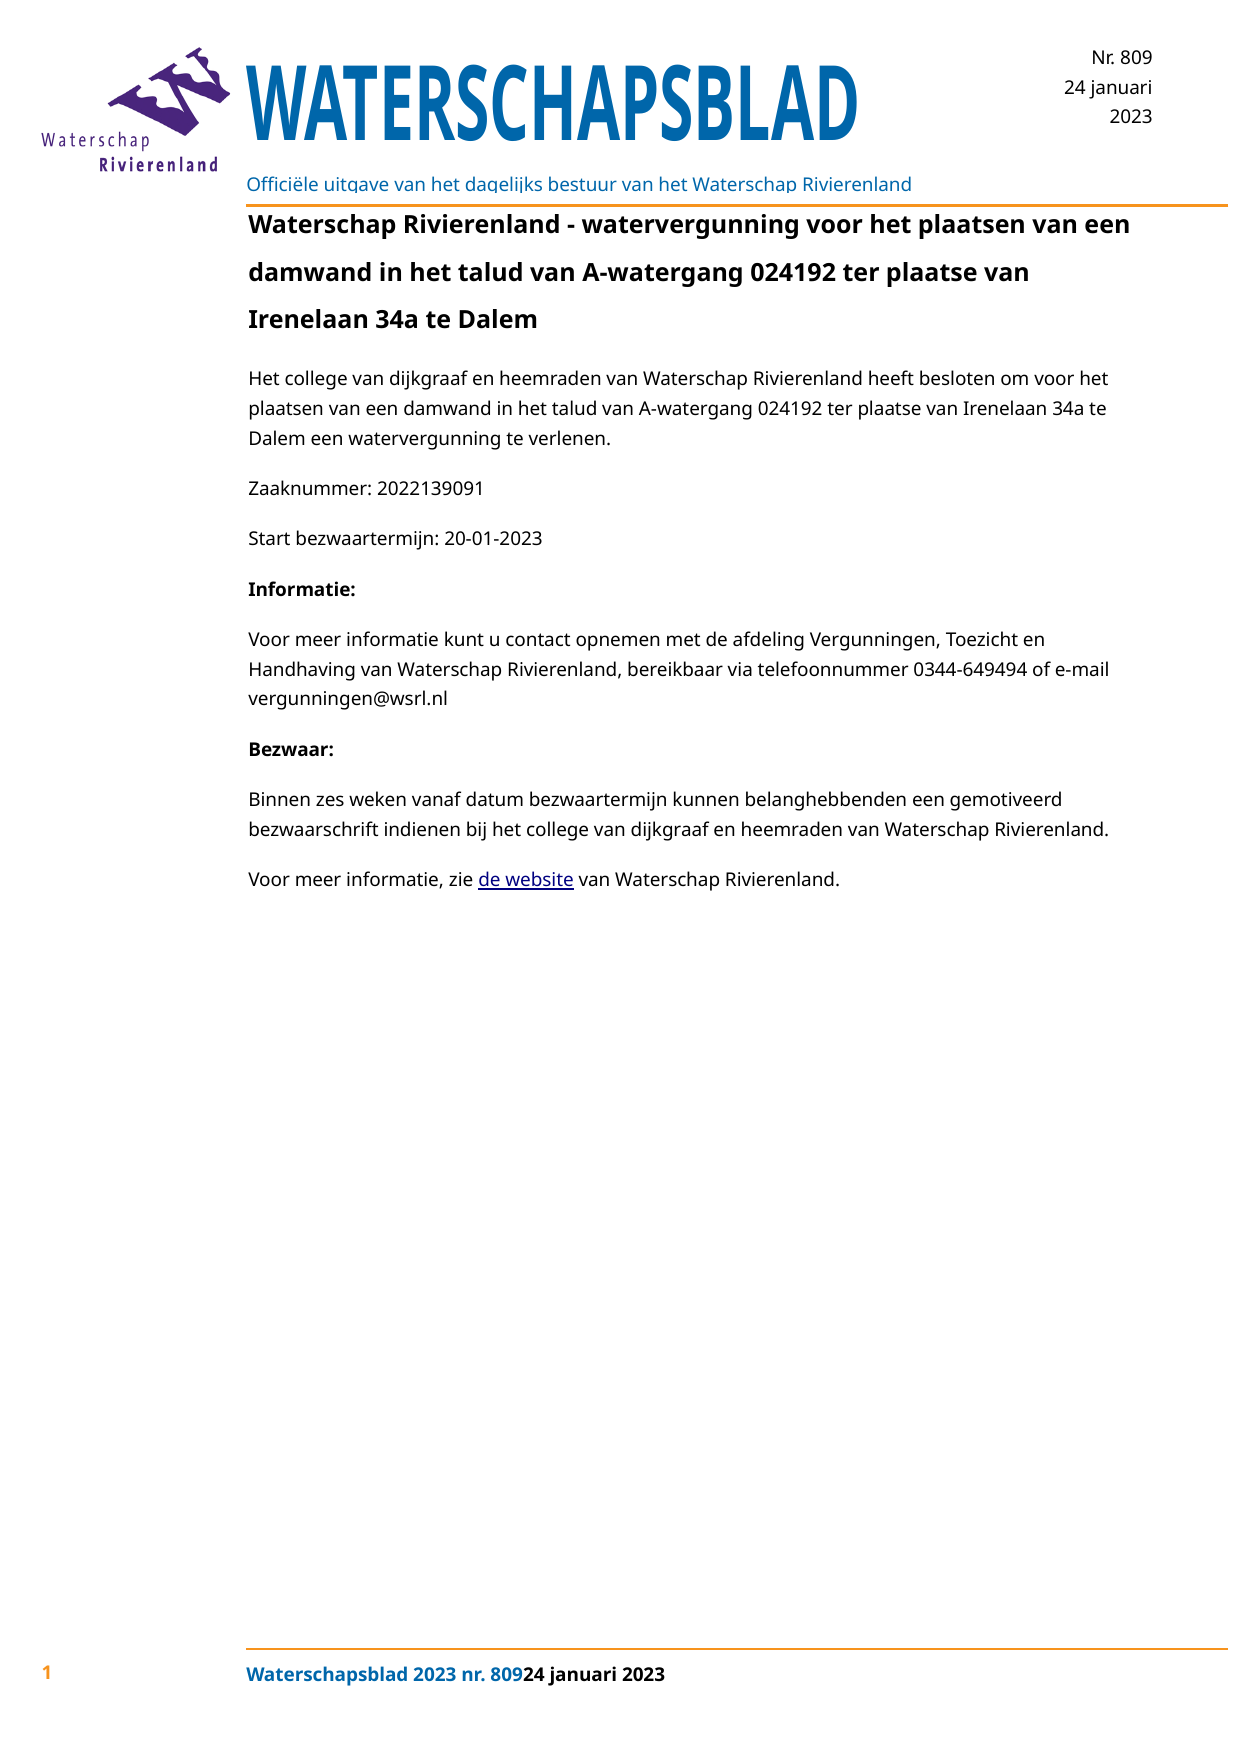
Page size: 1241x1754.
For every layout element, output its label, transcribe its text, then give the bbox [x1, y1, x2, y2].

text Informatie: [248, 576, 1152, 602]
text Zaaknummer: 2022139091 [248, 475, 1152, 501]
text Voor meer informatie kunt u contact opnemen met de afdeling Vergunningen, Toezicht en Handhaving van Waterschap Rivierenland, bereikbaar via telefoonnummer 0344-649494 of e-mail vergunningen@wsrl.nl [248, 626, 1152, 711]
text Waterschap Rivierenland - watervergunning voor het plaatsen van een damwand in het talud van A-watergang 024192 ter plaatse van Irenelaan 34a te Dalem [248, 207, 1152, 336]
text Start bezwaartermijn: 20-01-2023 [248, 526, 1152, 551]
text Bezwaar: [248, 736, 1152, 762]
text Het college van dijkgraaf en heemraden van Waterschap Rivierenland heeft besloten om voor het plaatsen van een damwand in het talud van A-watergang 024192 ter plaatse van Irenelaan 34a te Dalem een watervergunning te verlenen. [248, 366, 1152, 450]
text Voor meer informatie, zie de website van Waterschap Rivierenland. [248, 866, 1152, 892]
picture [41, 47, 231, 172]
text Binnen zes weken vanaf datum bezwaartermijn kunnen belanghebbenden een gemotiveerd bezwaarschrift indienen bij het college van dijkgraaf en heemraden van Waterschap Rivierenland. [248, 786, 1152, 842]
